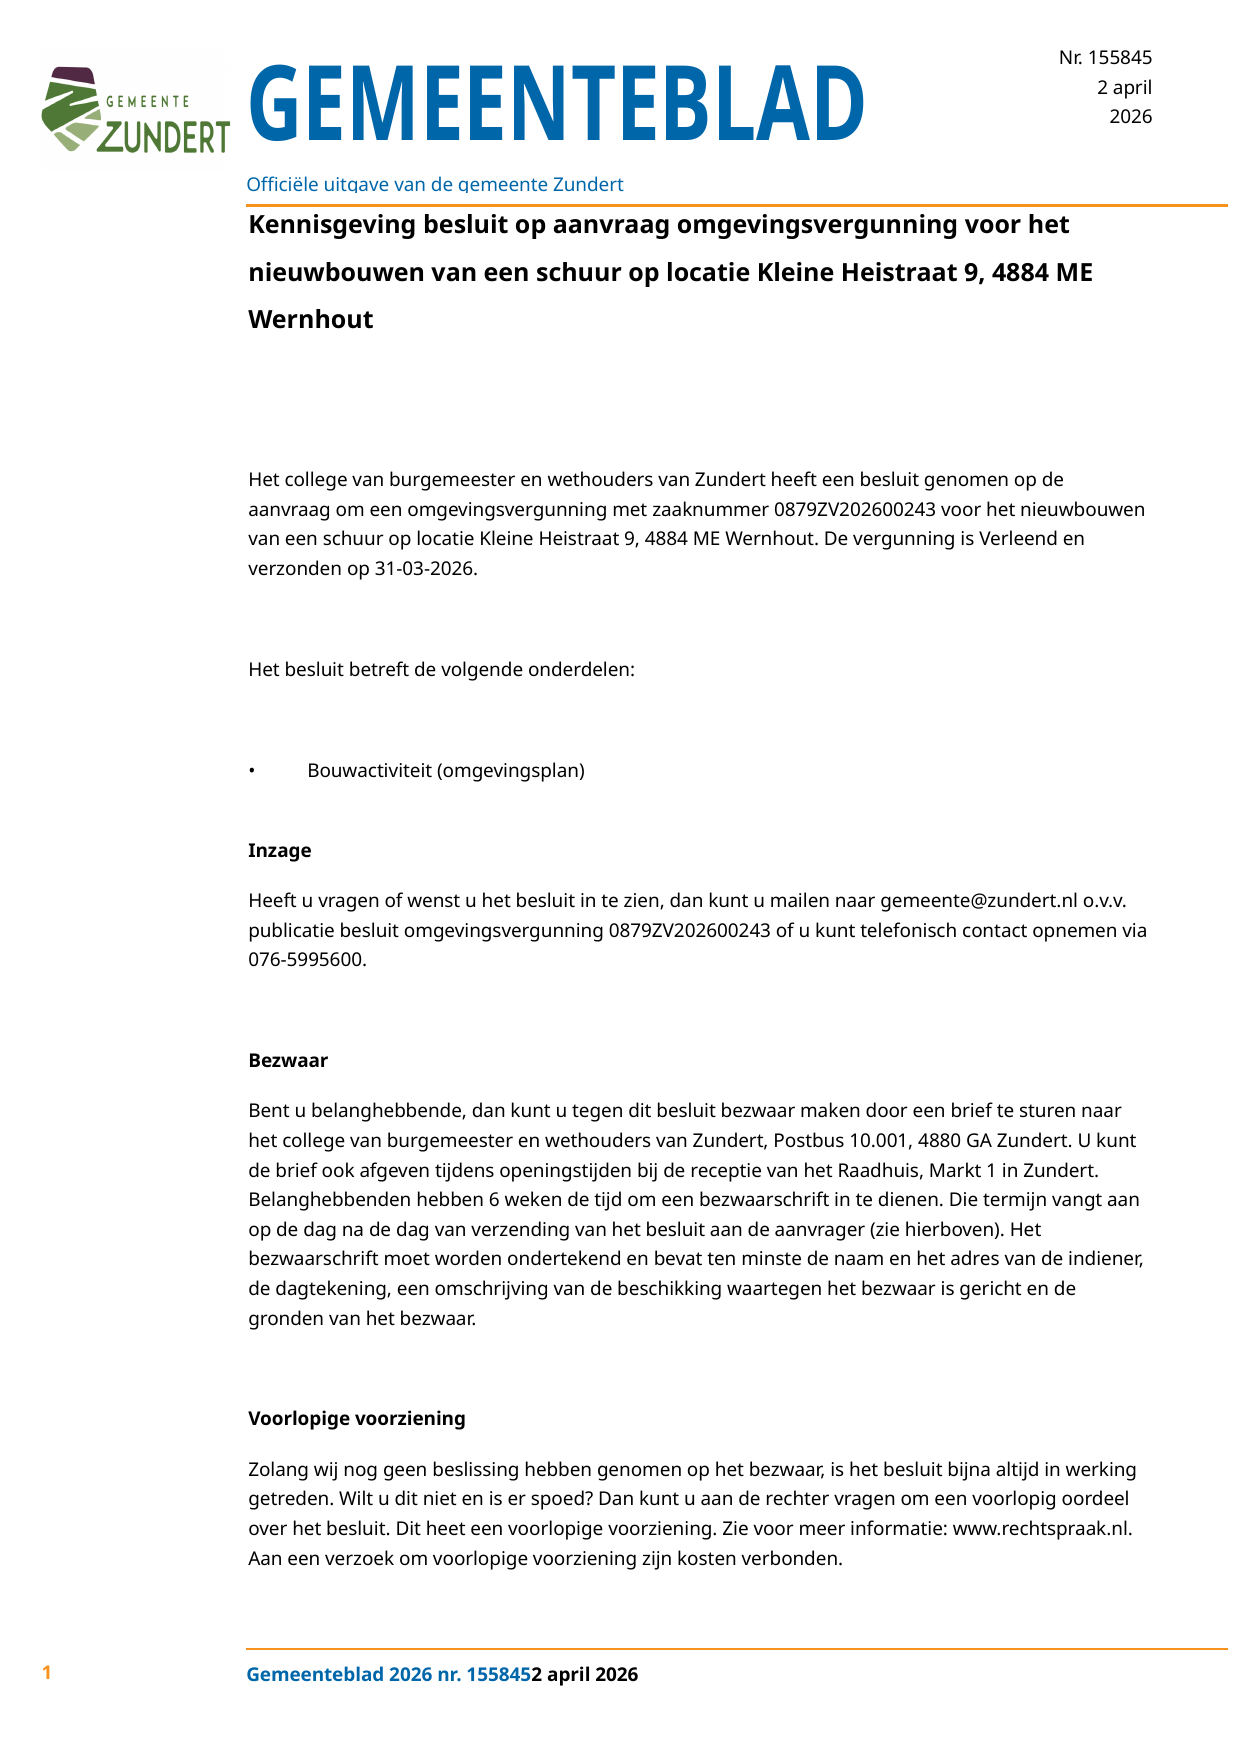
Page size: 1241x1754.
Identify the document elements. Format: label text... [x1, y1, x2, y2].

picture [41, 47, 231, 172]
text Voorlopige voorziening [248, 1406, 1152, 1431]
text Bent u belanghebbende, dan kunt u tegen dit besluit bezwaar maken door een brief te sturen naar het college van burgemeester en wethouders van Zundert, Postbus 10.001, 4880 GA Zundert. U kunt de brief ook afgeven tijdens openingstijden bij de receptie van het Raadhuis, Markt 1 in Zundert. Belanghebbenden hebben 6 weken de tijd om een bezwaarschrift in te dienen. Die termijn vangt aan op de dag na de dag van verzending van het besluit aan de aanvrager (zie hierboven). Het bezwaarschrift moet worden ondertekend en bevat ten minste de naam en het adres van de indiener, de dagtekening, een omschrijving van de beschikking waartegen het bezwaar is gericht en de gronden van het bezwaar. [248, 1098, 1152, 1330]
text Het besluit betreft de volgende onderdelen: [248, 656, 1152, 682]
text Kennisgeving besluit op aanvraag omgevingsvergunning voor het nieuwbouwen van een schuur op locatie Kleine Heistraat 9, 4884 ME Wernhout [248, 207, 1152, 336]
text Het college van burgemeester en wethouders van Zundert heeft een besluit genomen op de aanvraag om een omgevingsvergunning met zaaknummer 0879ZV202600243 voor het nieuwbouwen van een schuur op locatie Kleine Heistraat 9, 4884 ME Wernhout. De vergunning is Verleend en verzonden op 31-03-2026. [248, 466, 1152, 581]
text Heeft u vragen of wenst u het besluit in te zien, dan kunt u mailen naar gemeente@zundert.nl o.v.v. publicatie besluit omgevingsvergunning 0879ZV202600243 of u kunt telefonisch contact opnemen via 076-5995600. [248, 887, 1152, 972]
text Bezwaar [248, 1047, 1152, 1073]
list Bouwactiviteit (omgevingsplan) [248, 757, 1152, 782]
text Inzage [248, 837, 1152, 862]
text Zolang wij nog geen beslissing hebben genomen op het bezwaar, is het besluit bijna altijd in werking getreden. Wilt u dit niet en is er spoed? Dan kunt u aan de rechter vragen om een voorlopig oordeel over het besluit. Dit heet een voorlopige voorziening. Zie voor meer informatie: www.rechtspraak.nl. Aan een verzoek om voorlopige voorziening zijn kosten verbonden. [248, 1456, 1152, 1570]
